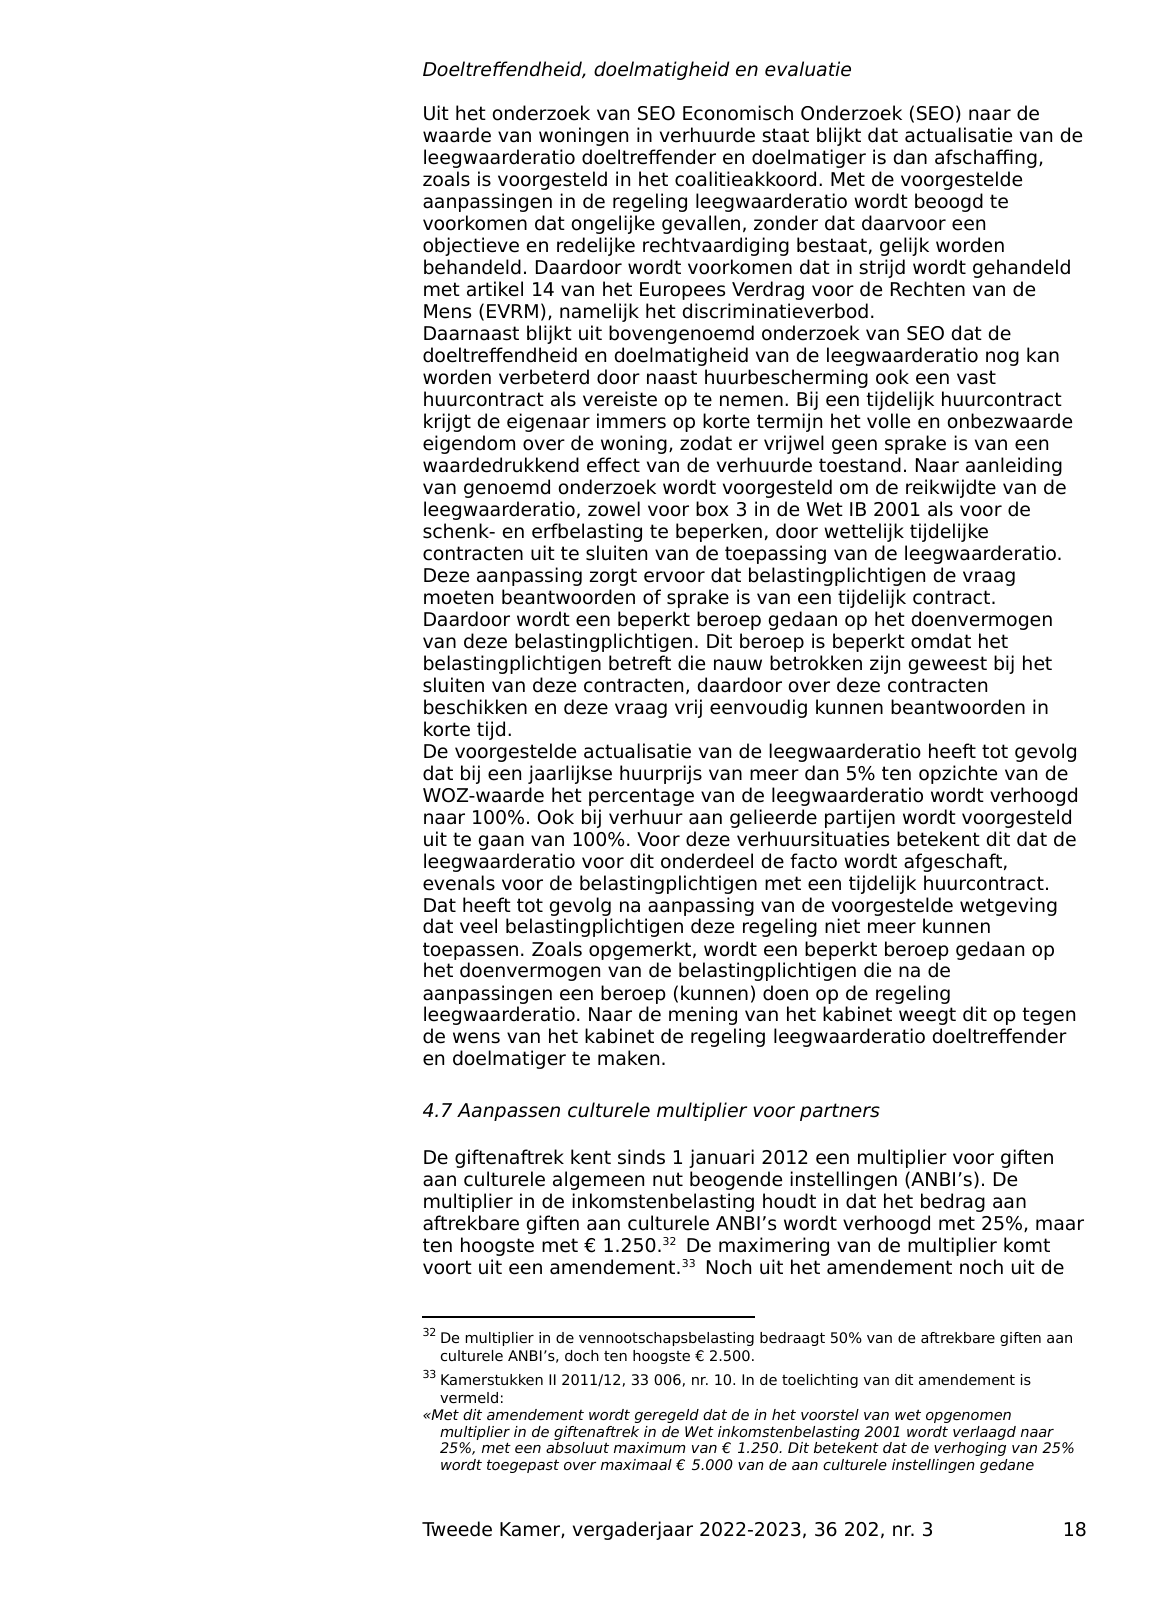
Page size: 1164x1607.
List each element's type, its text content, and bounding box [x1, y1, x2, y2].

text Deze aanpassing zorgt ervoor dat belastingplichtigen de vraag moeten beantwoorden of sprake is van een tijdelijk contract. Daardoor wordt een beperkt beroep gedaan op het doenvermogen van deze belastingplichtigen. Dit beroep is beperkt omdat het belastingplichtigen betreft die nauw betrokken zijn geweest bij het sluiten van deze contracten, daardoor over deze contracten beschikken en deze vraag vrij eenvoudig kunnen beantwoorden in korte tijd. [422, 565, 1087, 741]
text De multiplier in de vennootschapsbelasting bedraagt 50% van de aftrekbare giften aan culturele ANBI’s, doch ten hoogste € 2.500. [422, 1326, 1087, 1365]
text Daarnaast blijkt uit bovengenoemd onderzoek van SEO dat de doeltreffendheid en doelmatigheid van de leegwaarderatio nog kan worden verbeterd door naast huurbescherming ook een vast huurcontract als vereiste op te nemen. Bij een tijdelijk huurcontract krijgt de eigenaar immers op korte termijn het volle en onbezwaarde eigendom over de woning, zodat er vrijwel geen sprake is van een waardedrukkend effect van de verhuurde toestand. Naar aanleiding van genoemd onderzoek wordt voorgesteld om de reikwijdte van de leegwaarderatio, zowel voor box 3 in de Wet IB 2001 als voor de schenk- en erfbelasting te beperken, door wettelijk tijdelijke contracten uit te sluiten van de toepassing van de leegwaarderatio. [422, 323, 1087, 565]
text Kamerstukken II 2011/12, 33 006, nr. 10. In de toelichting van dit amendement is vermeld: [422, 1368, 1087, 1407]
subtitle Doeltreffendheid, doelmatigheid en evaluatie [422, 59, 1087, 81]
text De voorgestelde actualisatie van de leegwaarderatio heeft tot gevolg dat bij een jaarlijkse huurprijs van meer dan 5% ten opzichte van de WOZ-waarde het percentage van de leegwaarderatio wordt verhoogd naar 100%. Ook bij verhuur aan gelieerde partijen wordt voorgesteld uit te gaan van 100%. Voor deze verhuursituaties betekent dit dat de leegwaarderatio voor dit onderdeel de facto wordt afgeschaft, evenals voor de belastingplichtigen met een tijdelijk huurcontract. Dat heeft tot gevolg na aanpassing van de voorgestelde wetgeving dat veel belastingplichtigen deze regeling niet meer kunnen toepassen. Zoals opgemerkt, wordt een beperkt beroep gedaan op het doenvermogen van de belastingplichtigen die na de aanpassingen een beroep (kunnen) doen op de regeling leegwaarderatio. Naar de mening van het kabinet weegt dit op tegen de wens van het kabinet de regeling leegwaarderatio doeltreffender en doelmatiger te maken. [422, 741, 1087, 1070]
text De giftenaftrek kent sinds 1 januari 2012 een multiplier voor giften aan culturele algemeen nut beogende instellingen (ANBI’s). De multiplier in de inkomstenbelasting houdt in dat het bedrag aan aftrekbare giften aan culturele ANBI’s wordt verhoogd met 25%, maar ten hoogste met € 1.250. De maximering van de multiplier komt voort uit een amendement. Noch uit het amendement noch uit de [422, 1147, 1087, 1279]
text Uit het onderzoek van SEO Economisch Onderzoek (SEO) naar de waarde van woningen in verhuurde staat blijkt dat actualisatie van de leegwaarderatio doeltreffender en doelmatiger is dan afschaffing, zoals is voorgesteld in het coalitieakkoord. Met de voorgestelde aanpassingen in de regeling leegwaarderatio wordt beoogd te voorkomen dat ongelijke gevallen, zonder dat daarvoor een objectieve en redelijke rechtvaardiging bestaat, gelijk worden behandeld. Daardoor wordt voorkomen dat in strijd wordt gehandeld met artikel 14 van het Europees Verdrag voor de Rechten van de Mens (EVRM), namelijk het discriminatieverbod. [422, 103, 1087, 323]
subtitle 4.7 Aanpassen culturele multiplier voor partners [422, 1100, 1087, 1122]
text «Met dit amendement wordt geregeld dat de in het voorstel van wet opgenomen multiplier in de giftenaftrek in de Wet inkomstenbelasting 2001 wordt verlaagd naar 25%, met een absoluut maximum van € 1.250. Dit betekent dat de verhoging van 25% wordt toegepast over maximaal € 5.000 van de aan culturele instellingen gedane [422, 1407, 1087, 1474]
